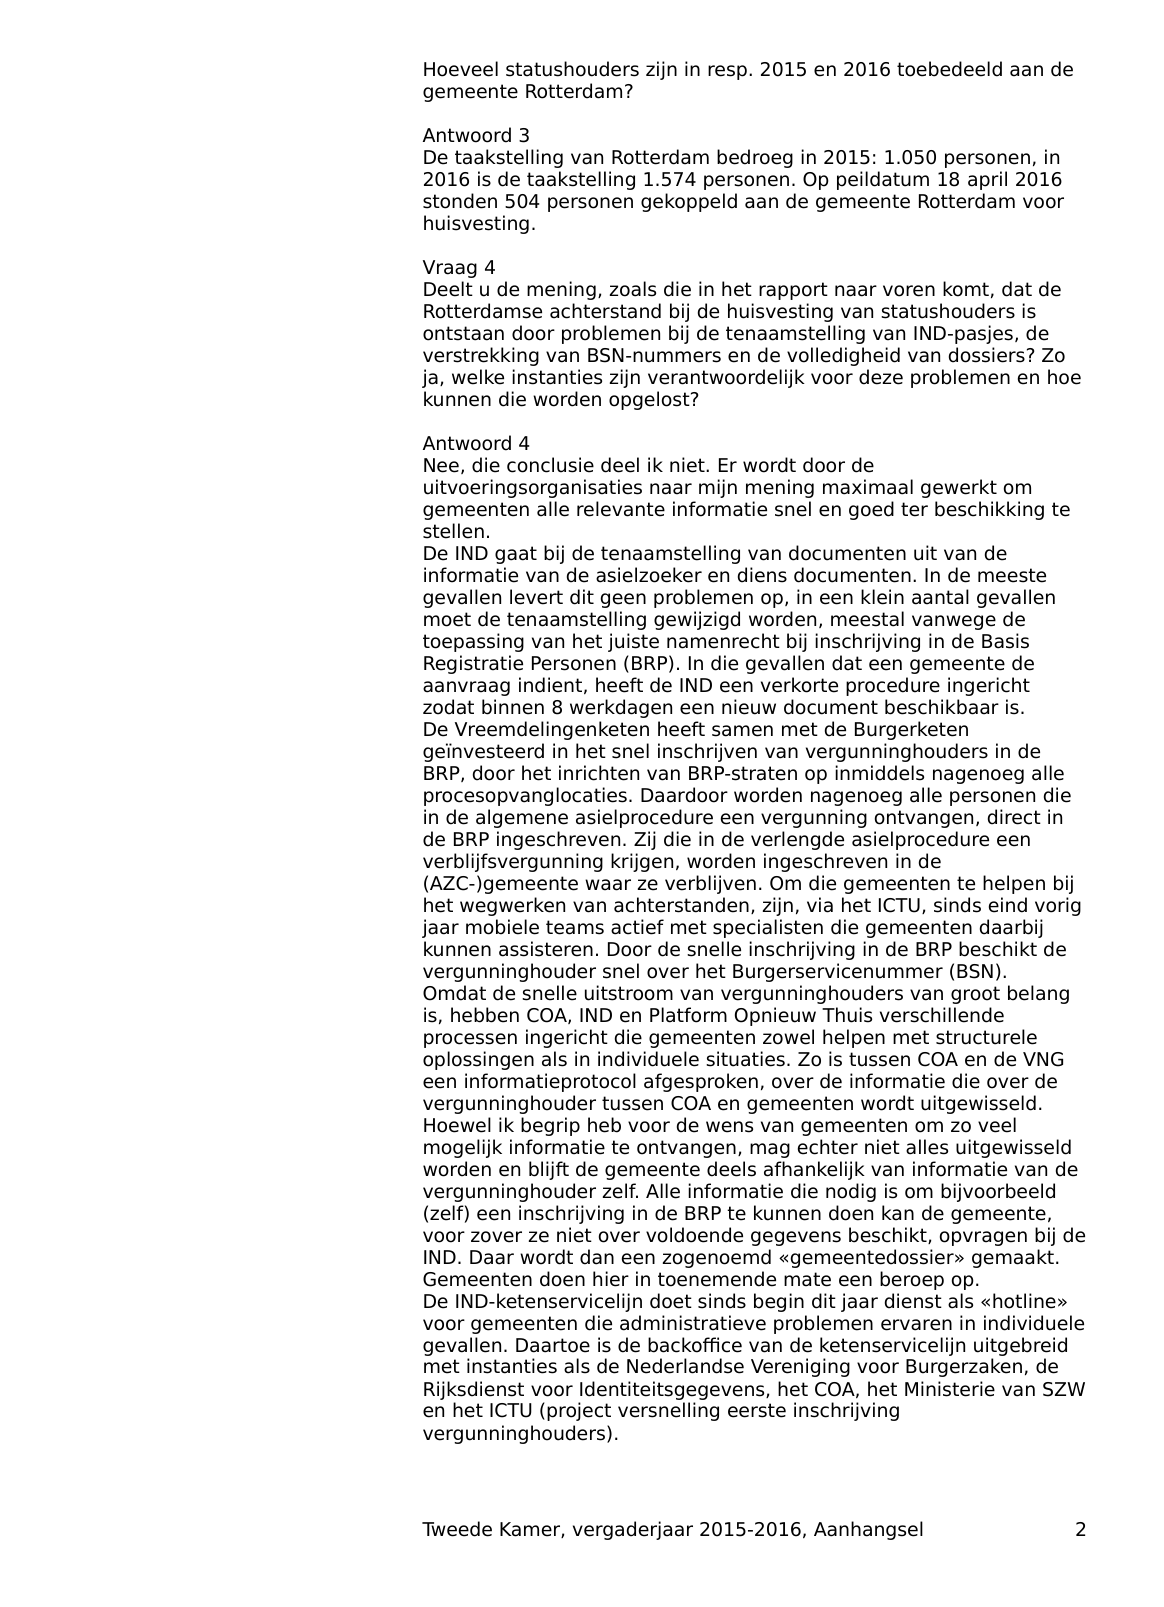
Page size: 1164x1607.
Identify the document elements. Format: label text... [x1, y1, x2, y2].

text De IND-ketenservicelijn doet sinds begin dit jaar dienst als «hotline» voor gemeenten die administratieve problemen ervaren in individuele gevallen. Daartoe is de backoffice van de ketenservicelijn uitgebreid met instanties als de Nederlandse Vereniging voor Burgerzaken, de Rijksdienst voor Identiteitsgegevens, het COA, het Ministerie van SZW en het ICTU (project versnelling eerste inschrijving vergunninghouders). [422, 1291, 1087, 1444]
text Antwoord 3 [422, 125, 1087, 147]
text De IND gaat bij de tenaamstelling van documenten uit van de informatie van de asielzoeker en diens documenten. In de meeste gevallen levert dit geen problemen op, in een klein aantal gevallen moet de tenaamstelling gewijzigd worden, meestal vanwege de toepassing van het juiste namenrecht bij inschrijving in de Basis Registratie Personen (BRP). In die gevallen dat een gemeente de aanvraag indient, heeft de IND een verkorte procedure ingericht zodat binnen 8 werkdagen een nieuw document beschikbaar is. [422, 543, 1087, 719]
text Hoeveel statushouders zijn in resp. 2015 en 2016 toebedeeld aan de gemeente Rotterdam? [422, 59, 1087, 103]
text Deelt u de mening, zoals die in het rapport naar voren komt, dat de Rotterdamse achterstand bij de huisvesting van statushouders is ontstaan door problemen bij de tenaamstelling van IND-pasjes, de verstrekking van BSN-nummers en de volledigheid van dossiers? Zo ja, welke instanties zijn verantwoordelijk voor deze problemen en hoe kunnen die worden opgelost? [422, 279, 1087, 411]
text Antwoord 4 [422, 433, 1087, 455]
text Nee, die conclusie deel ik niet. Er wordt door de uitvoeringsorganisaties naar mijn mening maximaal gewerkt om gemeenten alle relevante informatie snel en goed ter beschikking te stellen. [422, 455, 1087, 543]
text Vraag 4 [422, 257, 1087, 279]
text De Vreemdelingenketen heeft samen met de Burgerketen geïnvesteerd in het snel inschrijven van vergunninghouders in de BRP, door het inrichten van BRP-straten op inmiddels nagenoeg alle procesopvanglocaties. Daardoor worden nagenoeg alle personen die in de algemene asielprocedure een vergunning ontvangen, direct in de BRP ingeschreven. Zij die in de verlengde asielprocedure een verblijfsvergunning krijgen, worden ingeschreven in de (AZC-)gemeente waar ze verblijven. Om die gemeenten te helpen bij het wegwerken van achterstanden, zijn, via het ICTU, sinds eind vorig jaar mobiele teams actief met specialisten die gemeenten daarbij kunnen assisteren. Door de snelle inschrijving in de BRP beschikt de vergunninghouder snel over het Burgerservicenummer (BSN). [422, 719, 1087, 983]
text Omdat de snelle uitstroom van vergunninghouders van groot belang is, hebben COA, IND en Platform Opnieuw Thuis verschillende processen ingericht die gemeenten zowel helpen met structurele oplossingen als in individuele situaties. Zo is tussen COA en de VNG een informatieprotocol afgesproken, over de informatie die over de vergunninghouder tussen COA en gemeenten wordt uitgewisseld. Hoewel ik begrip heb voor de wens van gemeenten om zo veel mogelijk informatie te ontvangen, mag echter niet alles uitgewisseld worden en blijft de gemeente deels afhankelijk van informatie van de vergunninghouder zelf. Alle informatie die nodig is om bijvoorbeeld (zelf) een inschrijving in de BRP te kunnen doen kan de gemeente, voor zover ze niet over voldoende gegevens beschikt, opvragen bij de IND. Daar wordt dan een zogenoemd «gemeentedossier» gemaakt. Gemeenten doen hier in toenemende mate een beroep op. [422, 983, 1087, 1291]
text De taakstelling van Rotterdam bedroeg in 2015: 1.050 personen, in 2016 is de taakstelling 1.574 personen. Op peildatum 18 april 2016 stonden 504 personen gekoppeld aan de gemeente Rotterdam voor huisvesting. [422, 147, 1087, 235]
